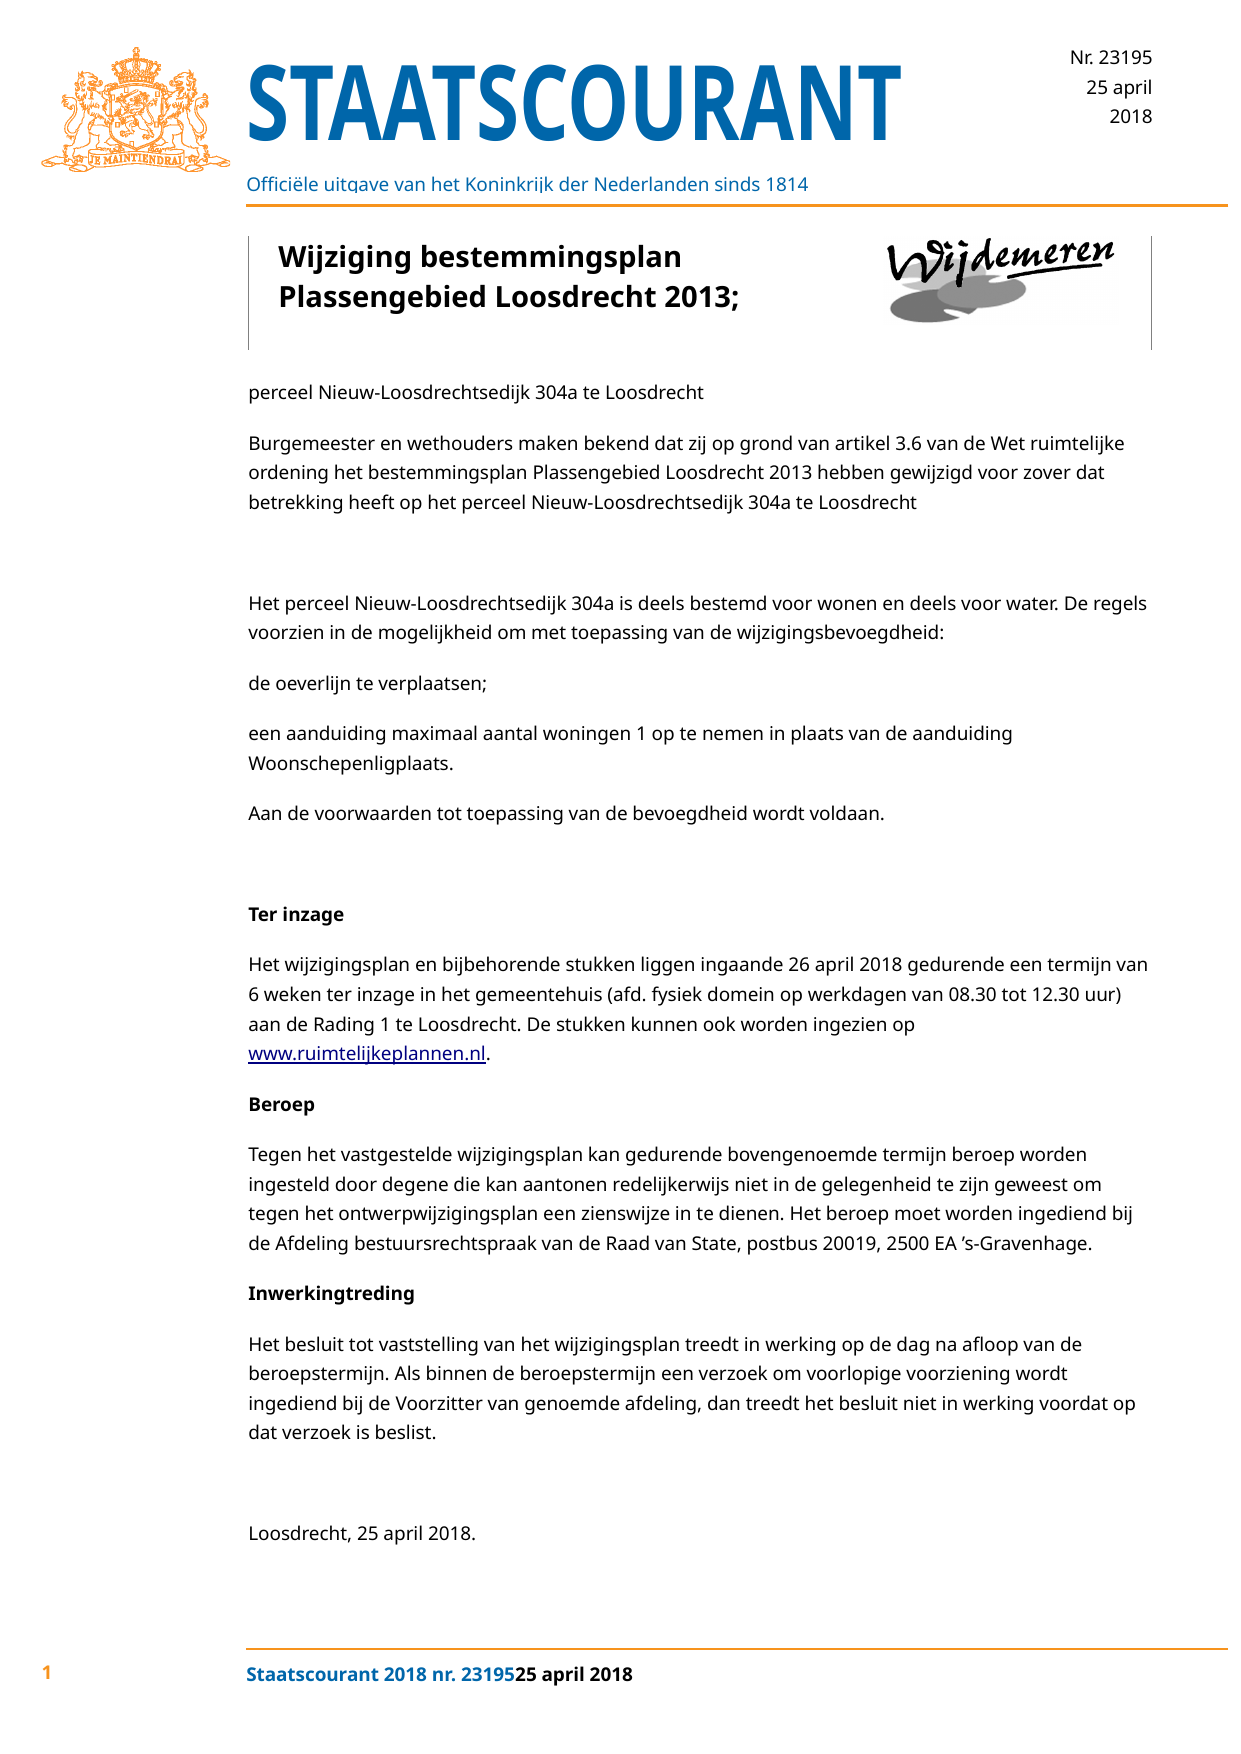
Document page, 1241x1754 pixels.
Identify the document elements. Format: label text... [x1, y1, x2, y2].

text perceel Nieuw-Loosdrechtsedijk 304a te Loosdrecht [248, 379, 1152, 405]
text Het wijzigingsplan en bijbehorende stukken liggen ingaande 26 april 2018 gedurende een termijn van 6 weken ter inzage in het gemeentehuis (afd. fysiek domein op werkdagen van 08.30 tot 12.30 uur) aan de Rading 1 te Loosdrecht. De stukken kunnen ook worden ingezien op www.ruimtelijkeplannen.nl. [248, 952, 1152, 1066]
text de oeverlijn te verplaatsen; [248, 670, 1152, 696]
picture [882, 236, 1119, 325]
text Loosdrecht, 25 april 2018. [248, 1520, 1152, 1546]
table_header [850, 236, 1151, 350]
text Inwerkingtreding [248, 1280, 1152, 1306]
text Burgemeester en wethouders maken bekend dat zij op grond van artikel 3.6 van de Wet ruimtelijke ordening het bestemmingsplan Plassengebied Loosdrecht 2013 hebben gewijzigd voor zover dat betrekking heeft op het perceel Nieuw-Loosdrechtsedijk 304a te Loosdrecht [248, 430, 1152, 515]
text Beroep [248, 1091, 1152, 1116]
text Het perceel Nieuw-Loosdrechtsedijk 304a is deels bestemd voor wonen en deels voor water. De regels voorzien in de mogelijkheid om met toepassing van de wijzigingsbevoegdheid: [248, 590, 1152, 645]
text Aan de voorwaarden tot toepassing van de bevoegdheid wordt voldaan. [248, 800, 1152, 826]
text Het besluit tot vaststelling van het wijzigingsplan treedt in werking op de dag na afloop van de beroepstermijn. Als binnen de beroepstermijn een verzoek om voorlopige voorziening wordt ingediend bij de Voorzitter van genoemde afdeling, dan treedt het besluit niet in werking voordat op dat verzoek is beslist. [248, 1331, 1152, 1445]
table_header Wijziging bestemmingsplan Plassengebied Loosdrecht 2013; [249, 236, 850, 350]
text een aanduiding maximaal aantal woningen 1 op te nemen in plaats van de aanduiding Woonschepenligplaats. [248, 720, 1152, 776]
picture [41, 47, 231, 172]
text Tegen het vastgestelde wijzigingsplan kan gedurende bovengenoemde termijn beroep worden ingesteld door degene die kan aantonen redelijkerwijs niet in de gelegenheid te zijn geweest om tegen het ontwerpwijzigingsplan een zienswijze in te dienen. Het beroep moet worden ingediend bij de Afdeling bestuursrechtspraak van de Raad van State, postbus 20019, 2500 EA ’s-Gravenhage. [248, 1141, 1152, 1256]
text Ter inzage [248, 901, 1152, 927]
